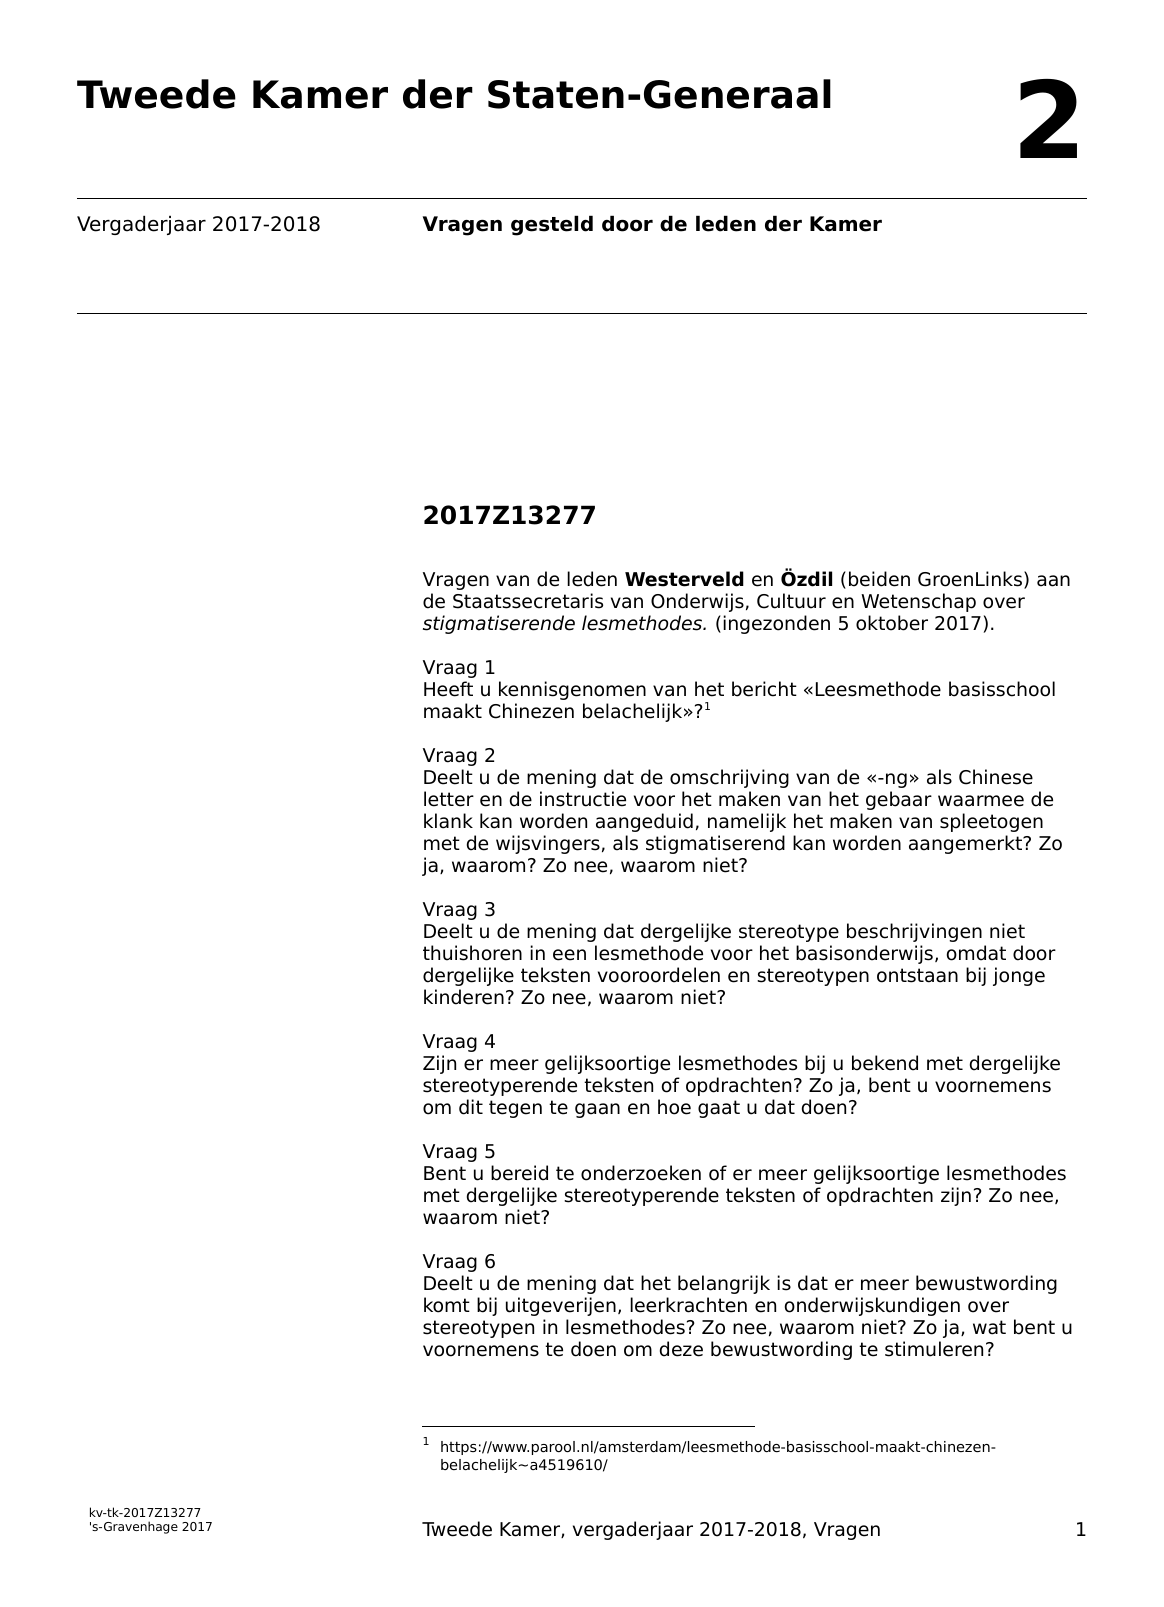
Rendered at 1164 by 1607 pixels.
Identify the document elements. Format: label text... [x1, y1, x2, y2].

text https://www.parool.nl/amsterdam/leesmethode-basisschool-maakt-chinezen-belachelijk~a4519610/ [422, 1435, 1087, 1474]
table_cell Vragen gesteld door de leden der Kamer [422, 199, 1087, 313]
text Bent u bereid te onderzoeken of er meer gelijksoortige lesmethodes met dergelijke stereotyperende teksten of opdrachten zijn? Zo nee, waarom niet? [422, 1163, 1087, 1229]
text Deelt u de mening dat dergelijke stereotype beschrijvingen niet thuishoren in een lesmethode voor het basisonderwijs, omdat door dergelijke teksten vooroordelen en stereotypen ontstaan bij jonge kinderen? Zo nee, waarom niet? [422, 921, 1087, 1009]
text Deelt u de mening dat het belangrijk is dat er meer bewustwording komt bij uitgeverijen, leerkrachten en onderwijskundigen over stereotypen in lesmethodes? Zo nee, waarom niet? Zo ja, wat bent u voornemens te doen om deze bewustwording te stimuleren? [422, 1273, 1087, 1361]
table_header 2 [886, 59, 1087, 198]
text Vragen van de leden Westerveld en Özdil (beiden GroenLinks) aan de Staatssecretaris van Onderwijs, Cultuur en Wetenschap over stigmatiserende lesmethodes. (ingezonden 5 oktober 2017). [422, 569, 1087, 635]
text Heeft u kennisgenomen van het bericht «Leesmethode basisschool maakt Chinezen belachelijk»? [422, 679, 1087, 723]
text Deelt u de mening dat de omschrijving van de «-ng» als Chinese letter en de instructie voor het maken van het gebaar waarmee de klank kan worden aangeduid, namelijk het maken van spleetogen met de wijsvingers, als stigmatiserend kan worden aangemerkt? Zo ja, waarom? Zo nee, waarom niet? [422, 767, 1087, 877]
table_header Tweede Kamer der Staten-Generaal [77, 59, 886, 198]
text Vraag 6 [422, 1251, 1087, 1273]
text Vraag 5 [422, 1141, 1087, 1163]
text kv-tk-2017Z13277 [88, 1506, 323, 1520]
text 2017Z13277 [422, 501, 1087, 531]
text Vraag 2 [422, 745, 1087, 767]
text 's-Gravenhage 2017 [88, 1520, 323, 1534]
text Vraag 4 [422, 1031, 1087, 1053]
table_cell Vergaderjaar 2017-2018 [77, 199, 422, 313]
text Zijn er meer gelijksoortige lesmethodes bij u bekend met dergelijke stereotyperende teksten of opdrachten? Zo ja, bent u voornemens om dit tegen te gaan en hoe gaat u dat doen? [422, 1053, 1087, 1119]
text Vraag 1 [422, 657, 1087, 679]
text Vraag 3 [422, 899, 1087, 921]
